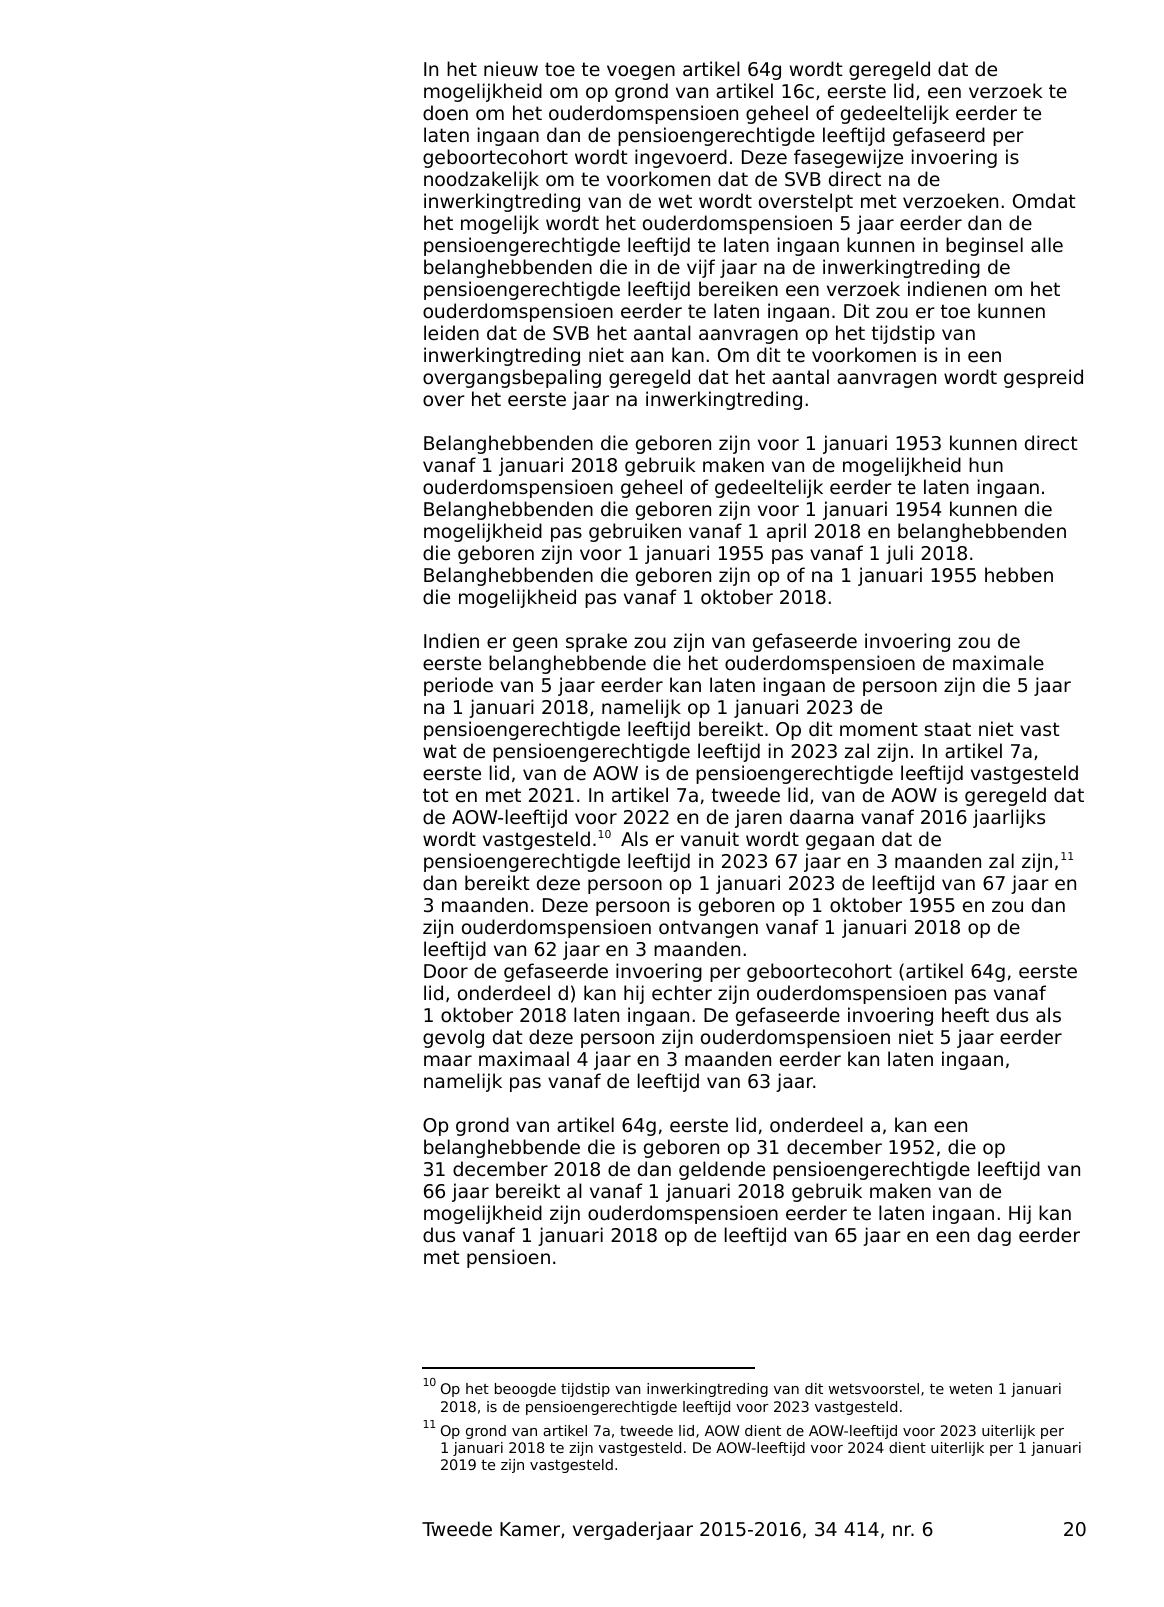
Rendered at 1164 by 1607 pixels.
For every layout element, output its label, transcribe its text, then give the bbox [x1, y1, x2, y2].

text Op het beoogde tijdstip van inwerkingtreding van dit wetsvoorstel, te weten 1 januari 2018, is de pensioengerechtigde leeftijd voor 2023 vastgesteld. [422, 1377, 1087, 1416]
text In het nieuw toe te voegen artikel 64g wordt geregeld dat de mogelijkheid om op grond van artikel 16c, eerste lid, een verzoek te doen om het ouderdomspensioen geheel of gedeeltelijk eerder te laten ingaan dan de pensioengerechtigde leeftijd gefaseerd per geboortecohort wordt ingevoerd. Deze fasegewijze invoering is noodzakelijk om te voorkomen dat de SVB direct na de inwerkingtreding van de wet wordt overstelpt met verzoeken. Omdat het mogelijk wordt het ouderdomspensioen 5 jaar eerder dan de pensioengerechtigde leeftijd te laten ingaan kunnen in beginsel alle belanghebbenden die in de vijf jaar na de inwerkingtreding de pensioengerechtigde leeftijd bereiken een verzoek indienen om het ouderdomspensioen eerder te laten ingaan. Dit zou er toe kunnen leiden dat de SVB het aantal aanvragen op het tijdstip van inwerkingtreding niet aan kan. Om dit te voorkomen is in een overgangsbepaling geregeld dat het aantal aanvragen wordt gespreid over het eerste jaar na inwerkingtreding. [422, 59, 1087, 411]
text Door de gefaseerde invoering per geboortecohort (artikel 64g, eerste lid, onderdeel d) kan hij echter zijn ouderdomspensioen pas vanaf 1 oktober 2018 laten ingaan. De gefaseerde invoering heeft dus als gevolg dat deze persoon zijn ouderdomspensioen niet 5 jaar eerder maar maximaal 4 jaar en 3 maanden eerder kan laten ingaan, namelijk pas vanaf de leeftijd van 63 jaar. [422, 961, 1087, 1092]
text Op grond van artikel 7a, tweede lid, AOW dient de AOW-leeftijd voor 2023 uiterlijk per 1 januari 2018 te zijn vastgesteld. De AOW-leeftijd voor 2024 dient uiterlijk per 1 januari 2019 te zijn vastgesteld. [422, 1418, 1087, 1474]
text Indien er geen sprake zou zijn van gefaseerde invoering zou de eerste belanghebbende die het ouderdomspensioen de maximale periode van 5 jaar eerder kan laten ingaan de persoon zijn die 5 jaar na 1 januari 2018, namelijk op 1 januari 2023 de pensioengerechtigde leeftijd bereikt. Op dit moment staat niet vast wat de pensioengerechtigde leeftijd in 2023 zal zijn. In artikel 7a, eerste lid, van de AOW is de pensioengerechtigde leeftijd vastgesteld tot en met 2021. In artikel 7a, tweede lid, van de AOW is geregeld dat de AOW-leeftijd voor 2022 en de jaren daarna vanaf 2016 jaarlijks wordt vastgesteld. Als er vanuit wordt gegaan dat de pensioengerechtigde leeftijd in 2023 67 jaar en 3 maanden zal zijn, dan bereikt deze persoon op 1 januari 2023 de leeftijd van 67 jaar en 3 maanden. Deze persoon is geboren op 1 oktober 1955 en zou dan zijn ouderdomspensioen ontvangen vanaf 1 januari 2018 op de leeftijd van 62 jaar en 3 maanden. [422, 631, 1087, 961]
text Belanghebbenden die geboren zijn op of na 1 januari 1955 hebben die mogelijkheid pas vanaf 1 oktober 2018. [422, 565, 1087, 609]
text Belanghebbenden die geboren zijn voor 1 januari 1953 kunnen direct vanaf 1 januari 2018 gebruik maken van de mogelijkheid hun ouderdomspensioen geheel of gedeeltelijk eerder te laten ingaan. Belanghebbenden die geboren zijn voor 1 januari 1954 kunnen die mogelijkheid pas gebruiken vanaf 1 april 2018 en belanghebbenden die geboren zijn voor 1 januari 1955 pas vanaf 1 juli 2018. [422, 433, 1087, 565]
text Op grond van artikel 64g, eerste lid, onderdeel a, kan een belanghebbende die is geboren op 31 december 1952, die op 31 december 2018 de dan geldende pensioengerechtigde leeftijd van 66 jaar bereikt al vanaf 1 januari 2018 gebruik maken van de mogelijkheid zijn ouderdomspensioen eerder te laten ingaan. Hij kan dus vanaf 1 januari 2018 op de leeftijd van 65 jaar en een dag eerder met pensioen. [422, 1115, 1087, 1268]
